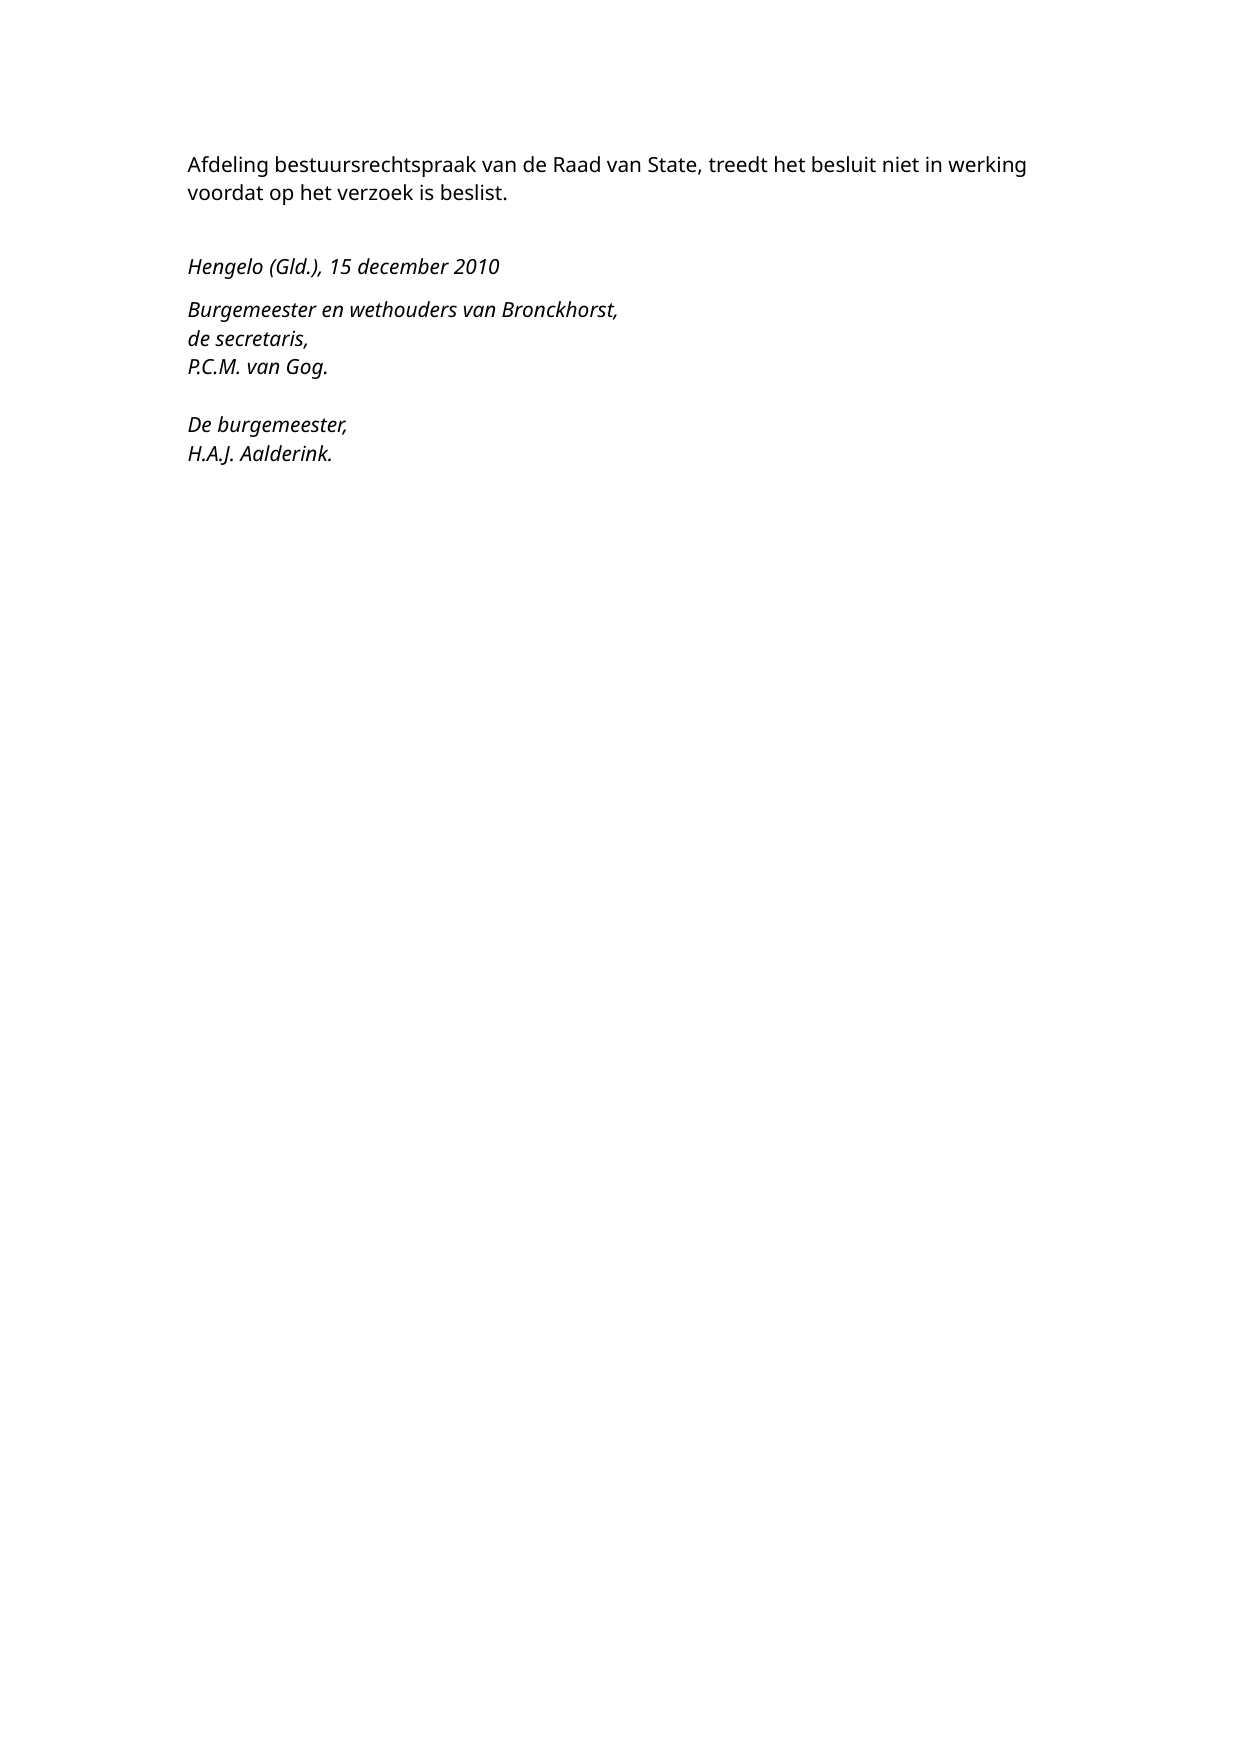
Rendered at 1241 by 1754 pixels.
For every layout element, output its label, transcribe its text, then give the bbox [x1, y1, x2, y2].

text De burgemeester, [187, 411, 1053, 439]
text H.A.J. Aalderink. [187, 439, 1053, 467]
text Burgemeester en wethouders van Bronckhorst, [187, 295, 1053, 324]
text de secretaris, [187, 324, 1053, 352]
text Hengelo (Gld.), 15 december 2010 [187, 252, 1053, 280]
text P.C.M. van Gog. [187, 352, 1053, 381]
text Afdeling bestuursrechtspraak van de Raad van State, treedt het besluit niet in werking voordat op het verzoek is beslist. [187, 150, 1053, 207]
